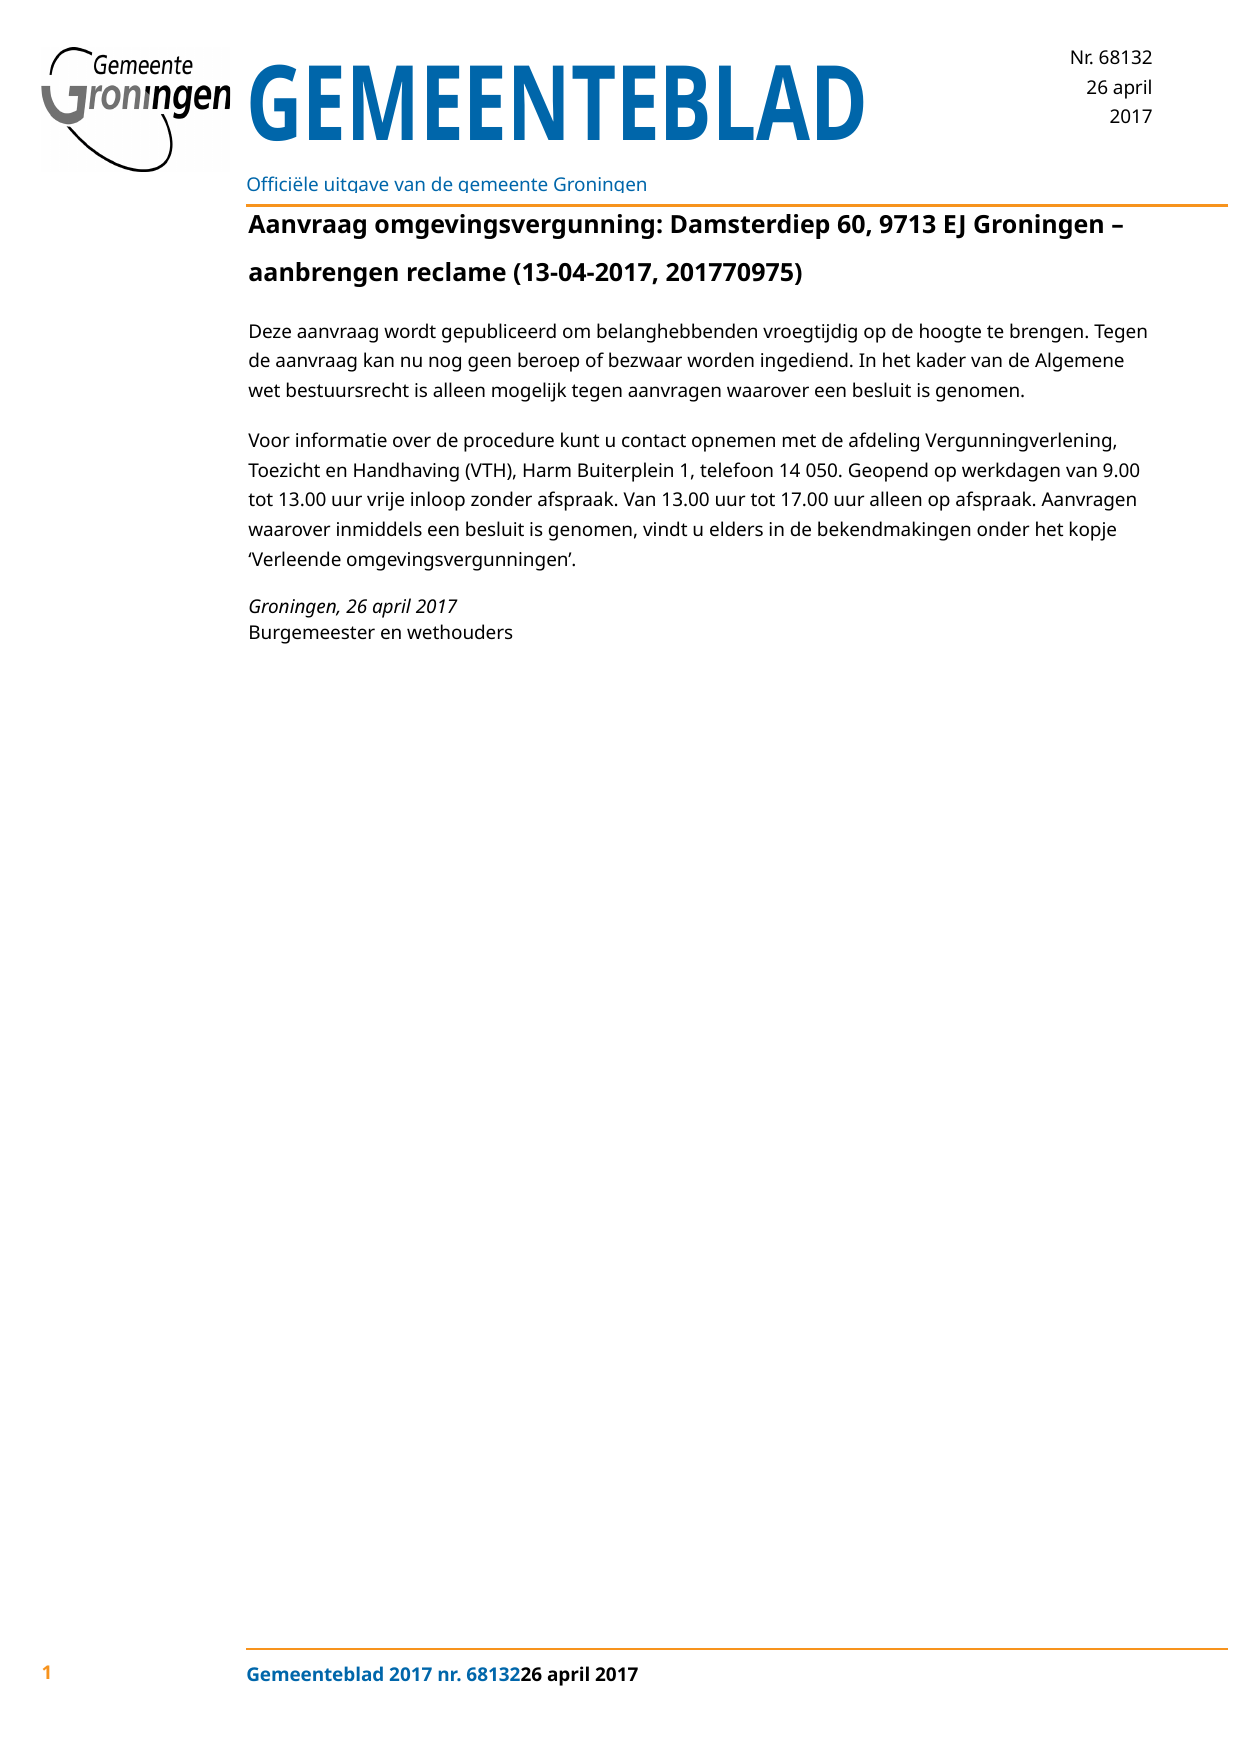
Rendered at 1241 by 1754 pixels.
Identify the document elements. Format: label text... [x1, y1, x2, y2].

text Deze aanvraag wordt gepubliceerd om belanghebbenden vroegtijdig op de hoogte te brengen. Tegen de aanvraag kan nu nog geen beroep of bezwaar worden ingediend. In het kader van de Algemene wet bestuursrecht is alleen mogelijk tegen aanvragen waarover een besluit is genomen. [248, 318, 1152, 403]
text Burgemeester en wethouders [248, 619, 1152, 645]
text Aanvraag omgevingsvergunning: Damsterdiep 60, 9713 EJ Groningen – aanbrengen reclame (13-04-2017, 201770975) [248, 207, 1152, 288]
picture [41, 47, 231, 172]
text Groningen, 26 april 2017 [248, 594, 1152, 619]
text Voor informatie over de procedure kunt u contact opnemen met de afdeling Vergunningverlening, Toezicht en Handhaving (VTH), Harm Buiterplein 1, telefoon 14 050. Geopend op werkdagen van 9.00 tot 13.00 uur vrije inloop zonder afspraak. Van 13.00 uur tot 17.00 uur alleen op afspraak. Aanvragen waarover inmiddels een besluit is genomen, vindt u elders in de bekendmakingen onder het kopje ‘Verleende omgevingsvergunningen’. [248, 427, 1152, 572]
